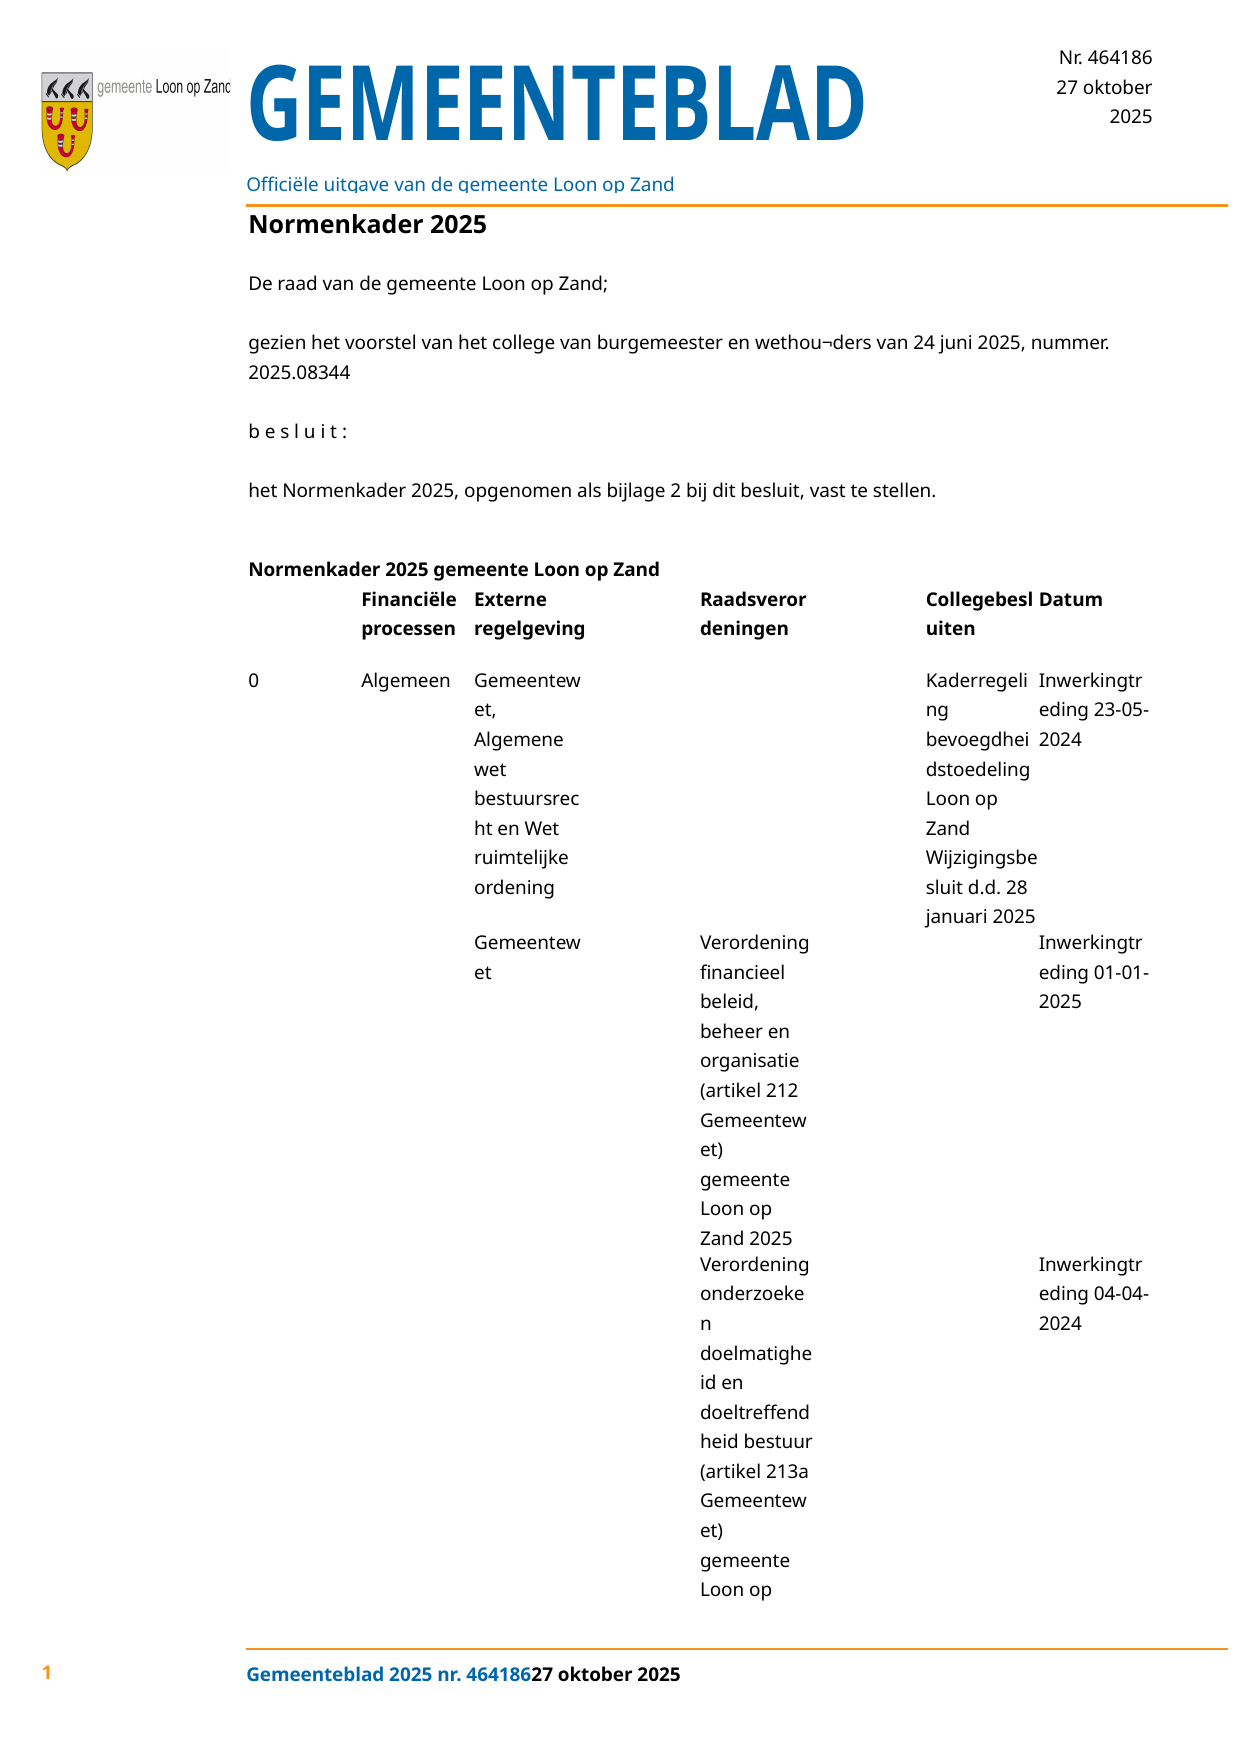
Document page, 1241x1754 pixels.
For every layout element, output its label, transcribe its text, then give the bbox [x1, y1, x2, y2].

table_cell [813, 929, 926, 1251]
table_cell [587, 1251, 700, 1602]
table_cell [813, 1251, 926, 1602]
table_header Raadsverordeningen [700, 586, 813, 641]
table_cell [248, 641, 361, 667]
table_cell Verordening financieel beleid, beheer en organisatie (artikel 212 Gemeentewet) gemeente Loon op Zand 2025 [700, 929, 813, 1251]
table_header Financiële processen [361, 586, 474, 641]
table_cell [361, 929, 474, 1251]
table_header Collegebesluiten [926, 586, 1038, 641]
table_cell [926, 929, 1038, 1251]
table_cell [587, 641, 700, 667]
table_cell [1039, 641, 1152, 667]
table_header [248, 586, 361, 641]
table_cell [587, 667, 700, 929]
picture [41, 47, 231, 172]
text het Normenkader 2025, opgenomen als bijlage 2 bij dit besluit, vast te stellen. [248, 477, 1152, 503]
table_header Externe regelgeving [474, 586, 587, 641]
table_header [587, 586, 700, 641]
table_cell 0 [248, 667, 361, 929]
table_cell [361, 1251, 474, 1602]
text De raad van de gemeente Loon op Zand; [248, 270, 1152, 296]
table_cell [813, 641, 926, 667]
table_cell [474, 1251, 587, 1602]
table_header [813, 586, 926, 641]
table_cell Gemeentewet, Algemene wet bestuursrecht en Wet ruimtelijke ordening [474, 667, 587, 929]
table_cell Gemeentewet [474, 929, 587, 1251]
table_cell [926, 1251, 1038, 1602]
table_cell [248, 1251, 361, 1602]
text Normenkader 2025 [248, 207, 1152, 241]
table_cell Kaderregeling bevoegdheidstoedeling Loon op Zand Wijzigingsbesluit d.d. 28 januari 2025 [926, 667, 1038, 929]
table_cell [700, 667, 813, 929]
table_cell [474, 641, 587, 667]
text Normenkader 2025 gemeente Loon op Zand [248, 556, 1152, 582]
text gezien het voorstel van het college van burgemeester en wethou¬ders van 24 juni 2025, nummer. 2025.08344 [248, 329, 1152, 385]
table_cell [361, 641, 474, 667]
table_cell [248, 929, 361, 1251]
table_cell Inwerkingtreding 01-01-2025 [1039, 929, 1152, 1251]
table_cell Algemeen [361, 667, 474, 929]
table_cell Verordening onderzoeken doelmatigheid en doeltreffendheid bestuur (artikel 213a Gemeentewet) gemeente Loon op [700, 1251, 813, 1602]
table_cell Inwerkingtreding 04-04-2024 [1039, 1251, 1152, 1602]
table_cell [587, 929, 700, 1251]
table_cell [813, 667, 926, 929]
table_cell [700, 641, 813, 667]
table_cell Inwerkingtreding 23-05-2024 [1039, 667, 1152, 929]
table_header Datum [1039, 586, 1152, 641]
text b e s l u i t : [248, 418, 1152, 444]
table_cell [926, 641, 1038, 667]
